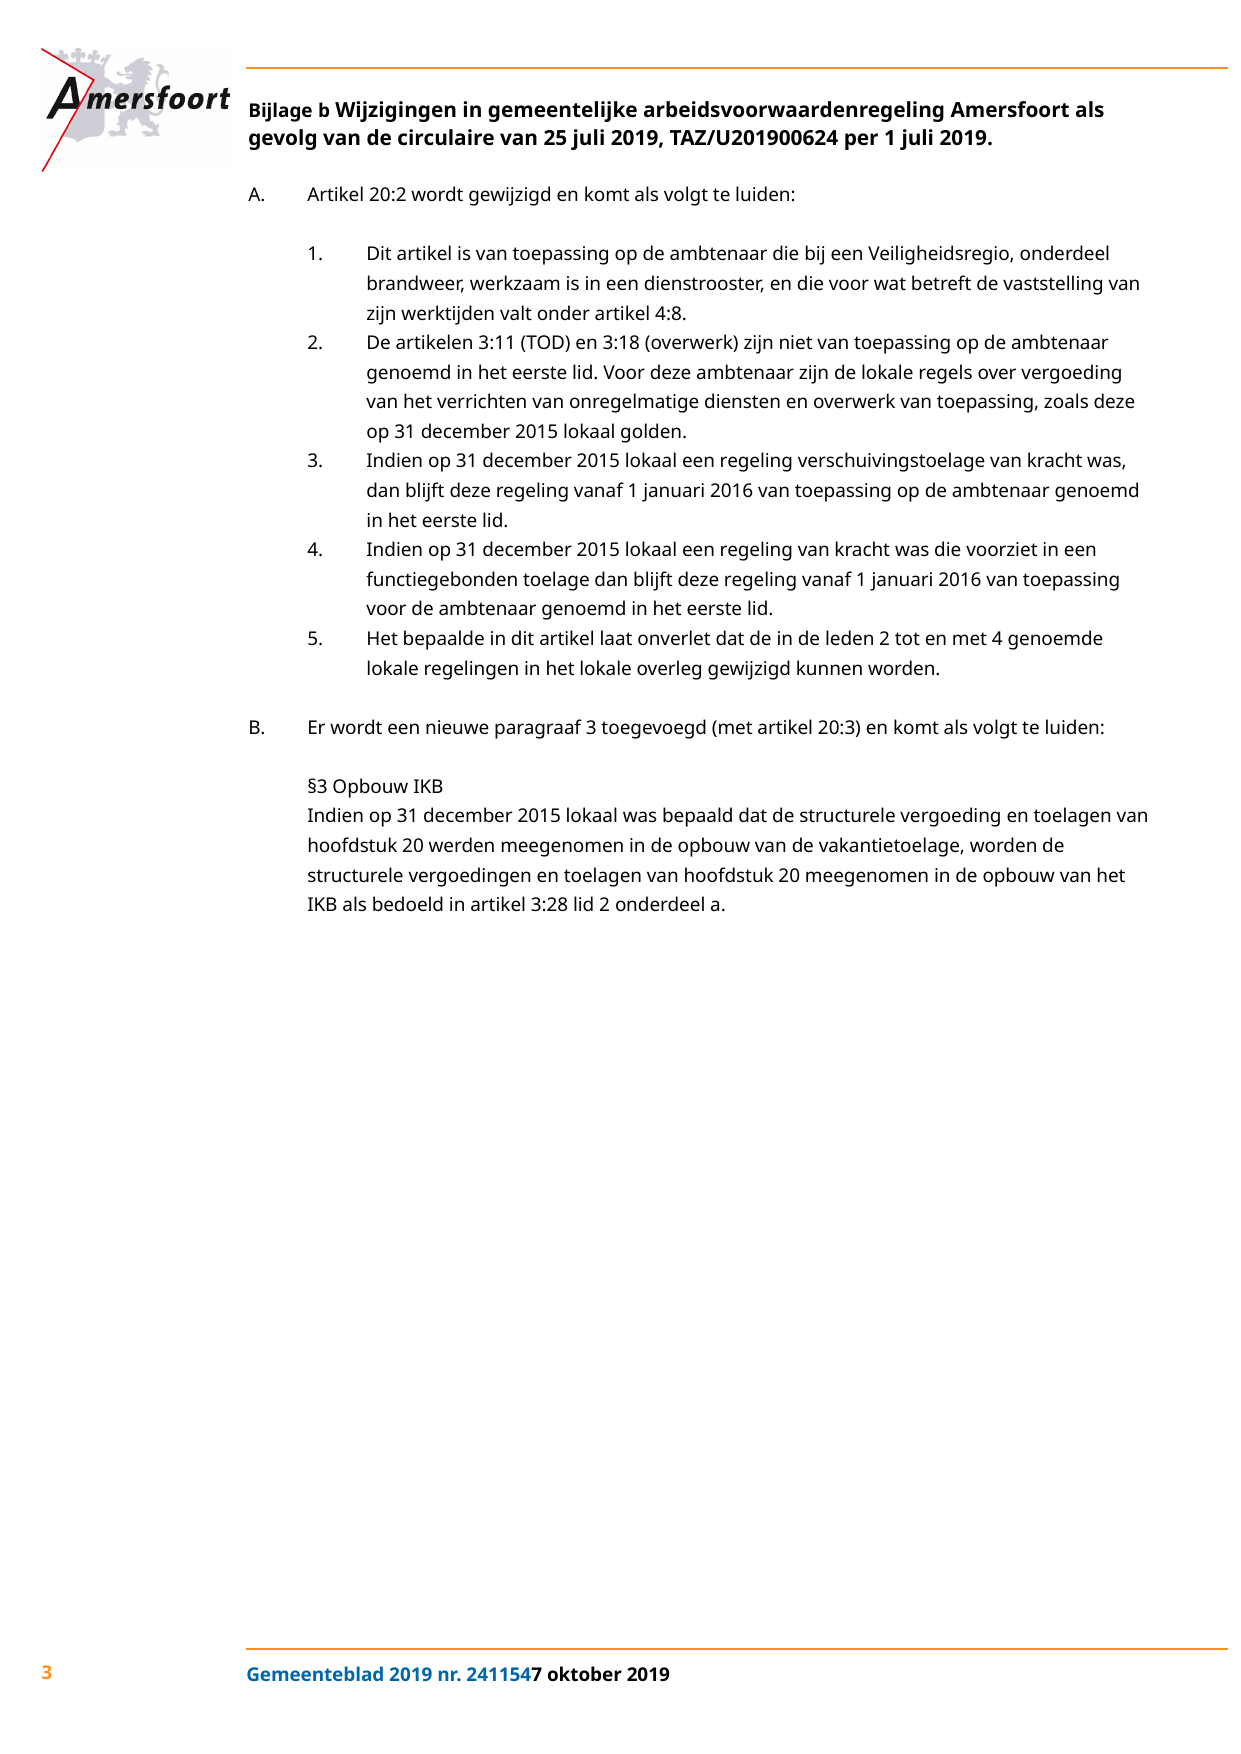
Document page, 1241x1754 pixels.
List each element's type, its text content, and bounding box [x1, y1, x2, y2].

list Het bepaalde in dit artikel laat onverlet dat de in de leden 2 tot en met 4 genoemde lokale regelingen in het lokale overleg gewijzigd kunnen worden. [307, 625, 1152, 680]
list Indien op 31 december 2015 lokaal was bepaald dat de structurele vergoeding en toelagen van hoofdstuk 20 werden meegenomen in de opbouw van de vakantietoelage, worden de structurele vergoedingen en toelagen van hoofdstuk 20 meegenomen in de opbouw van het IKB als bedoeld in artikel 3:28 lid 2 onderdeel a. [248, 803, 1152, 917]
list Indien op 31 december 2015 lokaal een regeling van kracht was die voorziet in een functiegebonden toelage dan blijft deze regeling vanaf 1 januari 2016 van toepassing voor de ambtenaar genoemd in het eerste lid. [307, 536, 1152, 621]
list De artikelen 3:11 (TOD) en 3:18 (overwerk) zijn niet van toepassing op de ambtenaar genoemd in het eerste lid. Voor deze ambtenaar zijn de lokale regels over vergoeding van het verrichten van onregelmatige diensten en overwerk van toepassing, zoals deze op 31 december 2015 lokaal golden. [307, 329, 1152, 444]
list Indien op 31 december 2015 lokaal een regeling verschuivingstoelage van kracht was, dan blijft deze regeling vanaf 1 januari 2016 van toepassing op de ambtenaar genoemd in het eerste lid. [307, 448, 1152, 532]
list Artikel 20:2 wordt gewijzigd en komt als volgt te luiden: [248, 181, 1152, 207]
picture [41, 47, 231, 172]
list Dit artikel is van toepassing op de ambtenaar die bij een Veiligheidsregio, onderdeel brandweer, werkzaam is in een dienstrooster, en die voor wat betreft de vaststelling van zijn werktijden valt onder artikel 4:8. [307, 241, 1152, 325]
list §3 Opbouw IKB [248, 773, 1152, 799]
list Er wordt een nieuwe paragraaf 3 toegevoegd (met artikel 20:3) en komt als volgt te luiden: [248, 714, 1152, 739]
text Bijlage b Wijzigingen in gemeentelijke arbeidsvoorwaardenregeling Amersfoort als gevolg van de circulaire van 25 juli 2019, TAZ/U201900624 per 1 juli 2019. [248, 95, 1152, 152]
